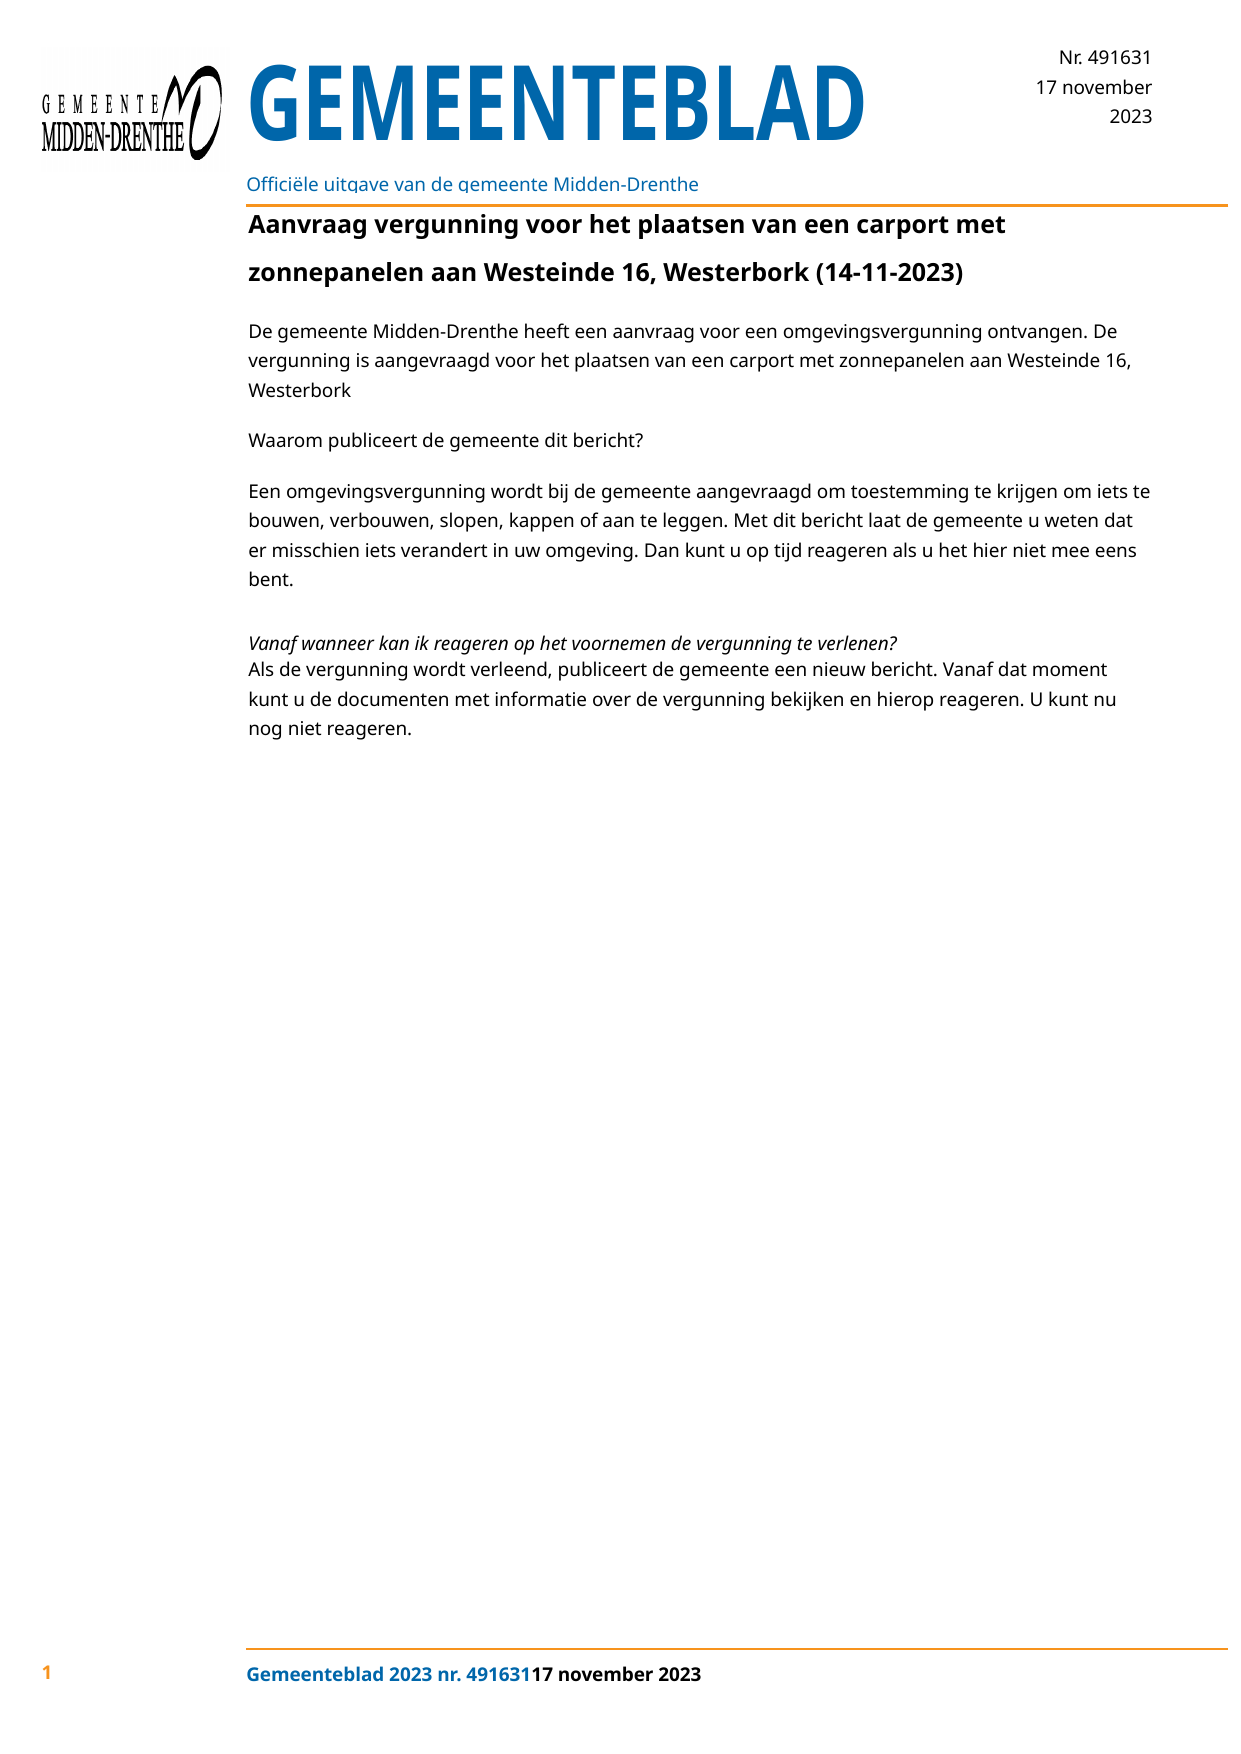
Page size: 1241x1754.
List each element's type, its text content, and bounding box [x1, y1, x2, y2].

text Een omgevingsvergunning wordt bij de gemeente aangevraagd om toestemming te krijgen om iets te bouwen, verbouwen, slopen, kappen of aan te leggen. Met dit bericht laat de gemeente u weten dat er misschien iets verandert in uw omgeving. Dan kunt u op tijd reageren als u het hier niet mee eens bent. [248, 478, 1152, 592]
text Vanaf wanneer kan ik reageren op het voornemen de vergunning te verlenen? [248, 631, 1152, 656]
text Aanvraag vergunning voor het plaatsen van een carport met zonnepanelen aan Westeinde 16, Westerbork (14-11-2023) [248, 207, 1152, 288]
text Als de vergunning wordt verleend, publiceert de gemeente een nieuw bericht. Vanaf dat moment kunt u de documenten met informatie over de vergunning bekijken en hierop reageren. U kunt nu nog niet reageren. [248, 656, 1152, 741]
picture [41, 47, 231, 172]
text De gemeente Midden-Drenthe heeft een aanvraag voor een omgevingsvergunning ontvangen. De vergunning is aangevraagd voor het plaatsen van een carport met zonnepanelen aan Westeinde 16, Westerbork [248, 318, 1152, 403]
text Waarom publiceert de gemeente dit bericht? [248, 427, 1152, 453]
